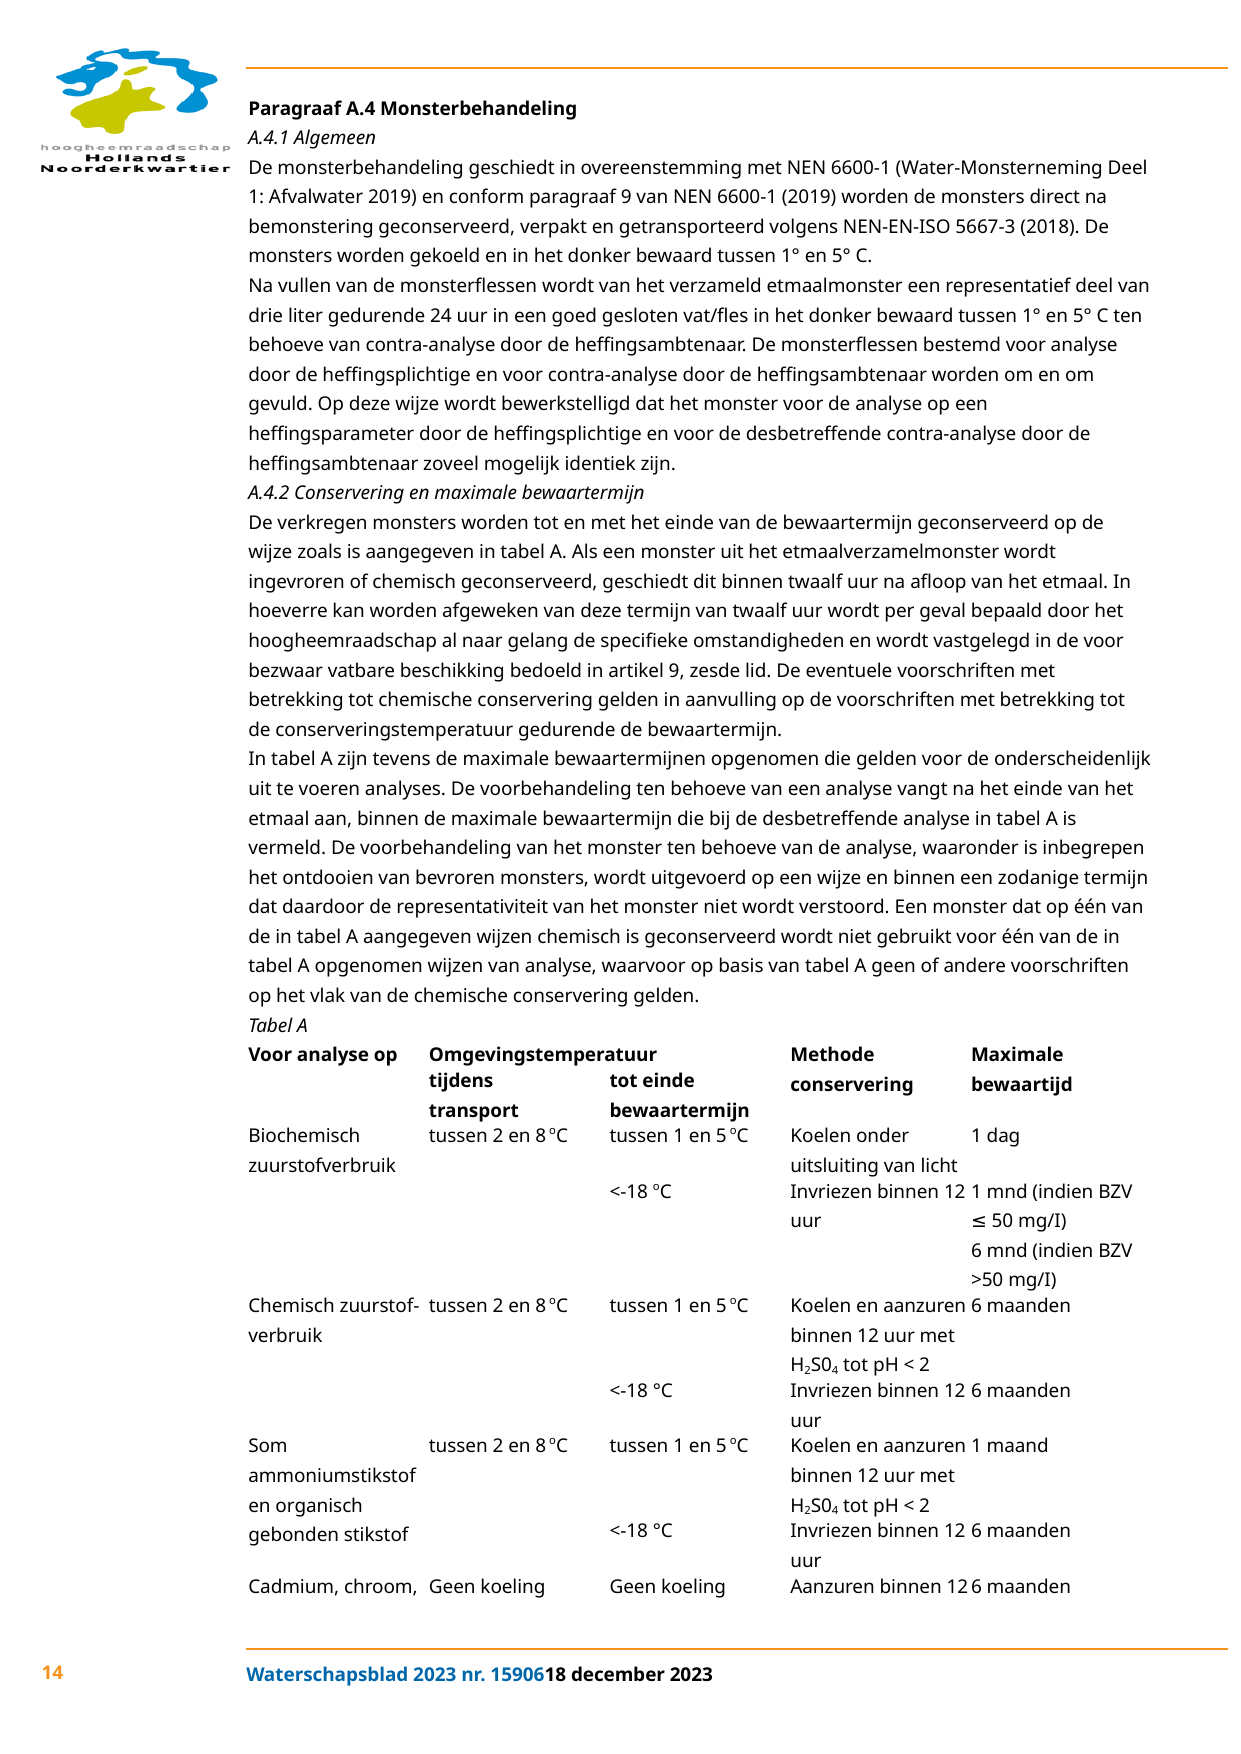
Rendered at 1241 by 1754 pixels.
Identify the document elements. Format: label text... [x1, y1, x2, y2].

table_cell Chemisch zuurstof­verbruik [248, 1293, 429, 1433]
text Na vullen van de monsterflessen wordt van het verzameld etmaalmonster een representatief deel van drie liter gedurende 24 uur in een goed gesloten vat/fles in het donker bewaard tussen 1° en 5° C ten behoeve van contra-analyse door de heffingsambtenaar. De monsterflessen bestemd voor analyse door de heffingsplichtige en voor contra-analyse door de heffingsambtenaar worden om en om gevuld. Op deze wijze wordt bewerkstelligd dat het monster voor de analyse op een heffingsparameter door de heffingsplichtige en voor de desbetreffende contra-analyse door de heffingsambtenaar zoveel mogelijk identiek zijn. [248, 272, 1152, 476]
table_cell Aanzuren binnen 12 [790, 1573, 971, 1598]
table_cell 1 dag [971, 1123, 1152, 1178]
table_cell 1 maand [971, 1433, 1152, 1517]
table_header Methode conservering [790, 1042, 971, 1123]
text A.4.1 Algemeen [248, 124, 1152, 150]
table_cell Koelen en aanzuren binnen 12 uur met H2S04 tot pH < 2 [790, 1293, 971, 1377]
table_cell tot einde bewaartermijn [609, 1067, 790, 1123]
table_header Maximale bewaartijd [971, 1042, 1152, 1123]
text In tabel A zijn tevens de maximale bewaartermijnen opgenomen die gelden voor de onderscheidenlijk uit te voeren analyses. De voorbehandeling ten behoeve van een analyse vangt na het einde van het etmaal aan, binnen de maximale bewaartermijn die bij de desbetreffende analyse in tabel A is vermeld. De voorbehandeling van het monster ten behoeve van de analyse, waaronder is inbegrepen het ontdooien van bevroren monsters, wordt uitgevoerd op een wijze en binnen een zodanige termijn dat daardoor de representativiteit van het monster niet wordt verstoord. Een monster dat op één van de in tabel A aangegeven wijzen chemisch is geconserveerd wordt niet gebruikt voor één van de in tabel A opgenomen wijzen van analyse, waarvoor op basis van tabel A geen of andere voorschriften op het vlak van de chemische conservering gelden. [248, 746, 1152, 1008]
table_cell tussen 2 en 8 oC [429, 1293, 609, 1433]
text Paragraaf A.4 Monsterbehandeling [248, 95, 1152, 121]
table_cell 6 maanden [971, 1377, 1152, 1433]
table_cell <-18 °C [609, 1377, 790, 1433]
table_cell tussen 1 en 5 oC [609, 1433, 790, 1517]
table_cell Koelen onder uitsluiting van licht [790, 1123, 971, 1178]
text Tabel A [248, 1012, 1152, 1038]
table_cell Som ammoniumstikstof en organisch gebonden stikstof [248, 1433, 429, 1573]
table_cell 1 mnd (indien BZV ≤ 50 mg/I) 6 mnd (indien BZV >50 mg/I) [971, 1178, 1152, 1292]
text De monsterbehandeling geschiedt in overeenstemming met NEN 6600-1 (Water-Monsterneming Deel 1: Afvalwater 2019) en conform paragraaf 9 van NEN 6600-1 (2019) worden de monsters direct na bemonstering geconserveerd, verpakt en getransporteerd volgens NEN-EN-ISO 5667-3 (2018). De monsters worden gekoeld en in het donker bewaard tussen 1° en 5° C. [248, 154, 1152, 268]
picture [41, 47, 231, 172]
table_cell tijdens transport [429, 1067, 609, 1123]
table_cell <-18 oC [609, 1178, 790, 1292]
table_cell <-18 °C [609, 1518, 790, 1573]
table_cell tussen 1 en 5 oC [609, 1123, 790, 1178]
table_cell Invriezen binnen 12 uur [790, 1518, 971, 1573]
table_cell Invriezen binnen 12 uur [790, 1377, 971, 1433]
table_cell Geen koeling [609, 1573, 790, 1598]
table_cell tussen 2 en 8 oC [429, 1433, 609, 1573]
table_cell 6 maanden [971, 1293, 1152, 1377]
table_cell Cadmium, chroom, [248, 1573, 429, 1598]
table_cell 6 maanden [971, 1518, 1152, 1573]
table_cell Koelen en aanzuren binnen 12 uur met H2S04 tot pH < 2 [790, 1433, 971, 1517]
table_cell Geen koeling [429, 1573, 609, 1598]
table_cell 6 maanden [971, 1573, 1152, 1598]
table_cell Invriezen binnen 12 uur [790, 1178, 971, 1292]
table_cell Biochemisch zuurstofverbruik [248, 1123, 429, 1292]
table_header Omgevingstemperatuur [429, 1042, 790, 1067]
text A.4.2 Conservering en maximale bewaartermijn [248, 479, 1152, 505]
table_cell tussen 2 en 8 oC [429, 1123, 609, 1292]
table_cell tussen 1 en 5 oC [609, 1293, 790, 1377]
text De verkregen monsters worden tot en met het einde van de bewaartermijn geconserveerd op de wijze zoals is aangegeven in tabel A. Als een monster uit het etmaalverzamelmonster wordt ingevroren of chemisch geconserveerd, geschiedt dit binnen twaalf uur na afloop van het etmaal. In hoeverre kan worden afgeweken van deze termijn van twaalf uur wordt per geval bepaald door het hoogheemraadschap al naar gelang de specifieke omstandigheden en wordt vastgelegd in de voor bezwaar vatbare beschikking bedoeld in artikel 9, zesde lid. De eventuele voorschriften met betrekking tot chemische conservering gelden in aanvulling op de voorschriften met betrekking tot de conserveringstemperatuur gedurende de bewaartermijn. [248, 509, 1152, 742]
table_header Voor analyse op [248, 1042, 429, 1123]
